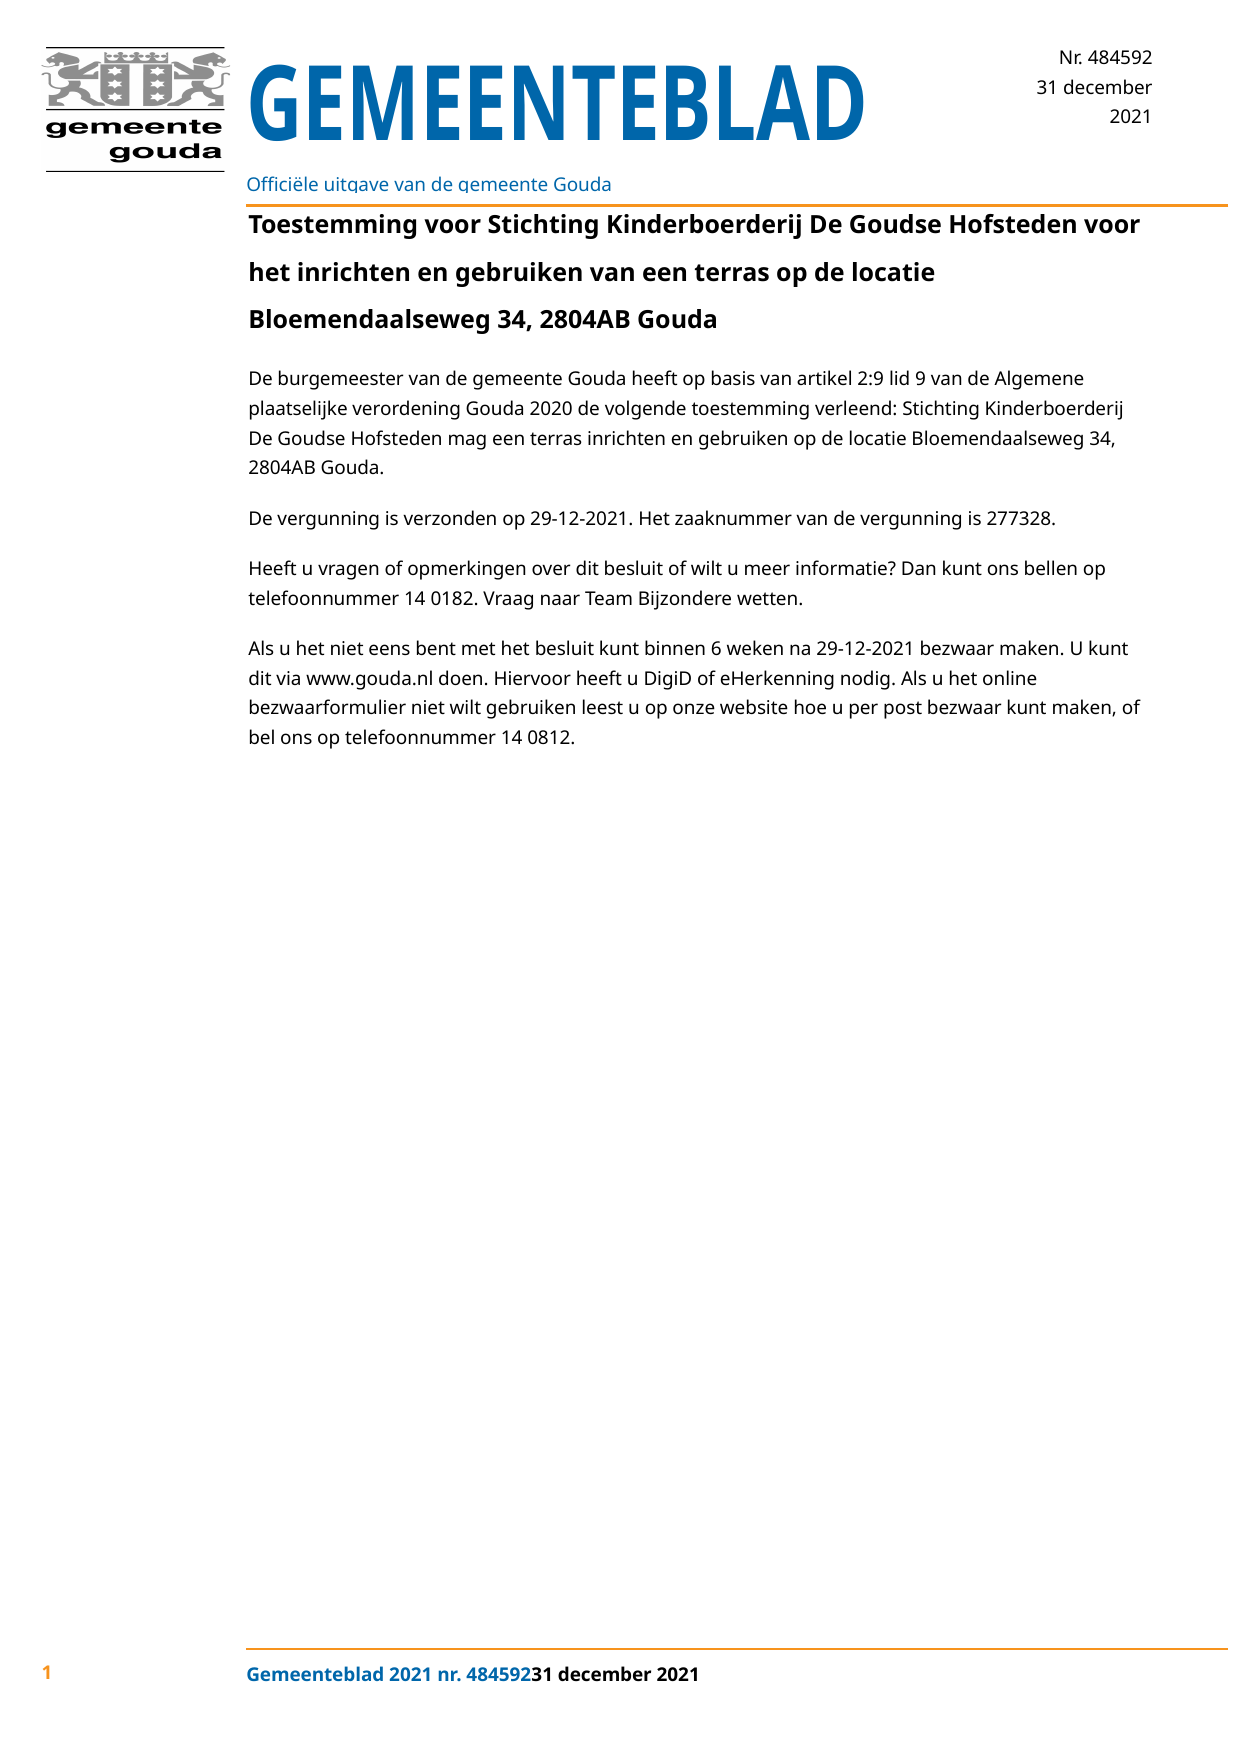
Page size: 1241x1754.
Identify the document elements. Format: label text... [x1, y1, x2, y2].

picture [41, 47, 231, 172]
text De burgemeester van de gemeente Gouda heeft op basis van artikel 2:9 lid 9 van de Algemene plaatselijke verordening Gouda 2020 de volgende toestemming verleend: Stichting Kinderboerderij De Goudse Hofsteden mag een terras inrichten en gebruiken op de locatie Bloemendaalseweg 34, 2804AB Gouda. [248, 366, 1152, 480]
text De vergunning is verzonden op 29-12-2021. Het zaaknummer van de vergunning is 277328. [248, 505, 1152, 530]
text Als u het niet eens bent met het besluit kunt binnen 6 weken na 29-12-2021 bezwaar maken. U kunt dit via www.gouda.nl doen. Hiervoor heeft u DigiD of eHerkenning nodig. Als u het online bezwaarformulier niet wilt gebruiken leest u op onze website hoe u per post bezwaar kunt maken, of bel ons op telefoonnummer 14 0812. [248, 635, 1152, 749]
text Heeft u vragen of opmerkingen over dit besluit of wilt u meer informatie? Dan kunt ons bellen op telefoonnummer 14 0182. Vraag naar Team Bijzondere wetten. [248, 555, 1152, 610]
text Toestemming voor Stichting Kinderboerderij De Goudse Hofsteden voor het inrichten en gebruiken van een terras op de locatie Bloemendaalseweg 34, 2804AB Gouda [248, 207, 1152, 336]
